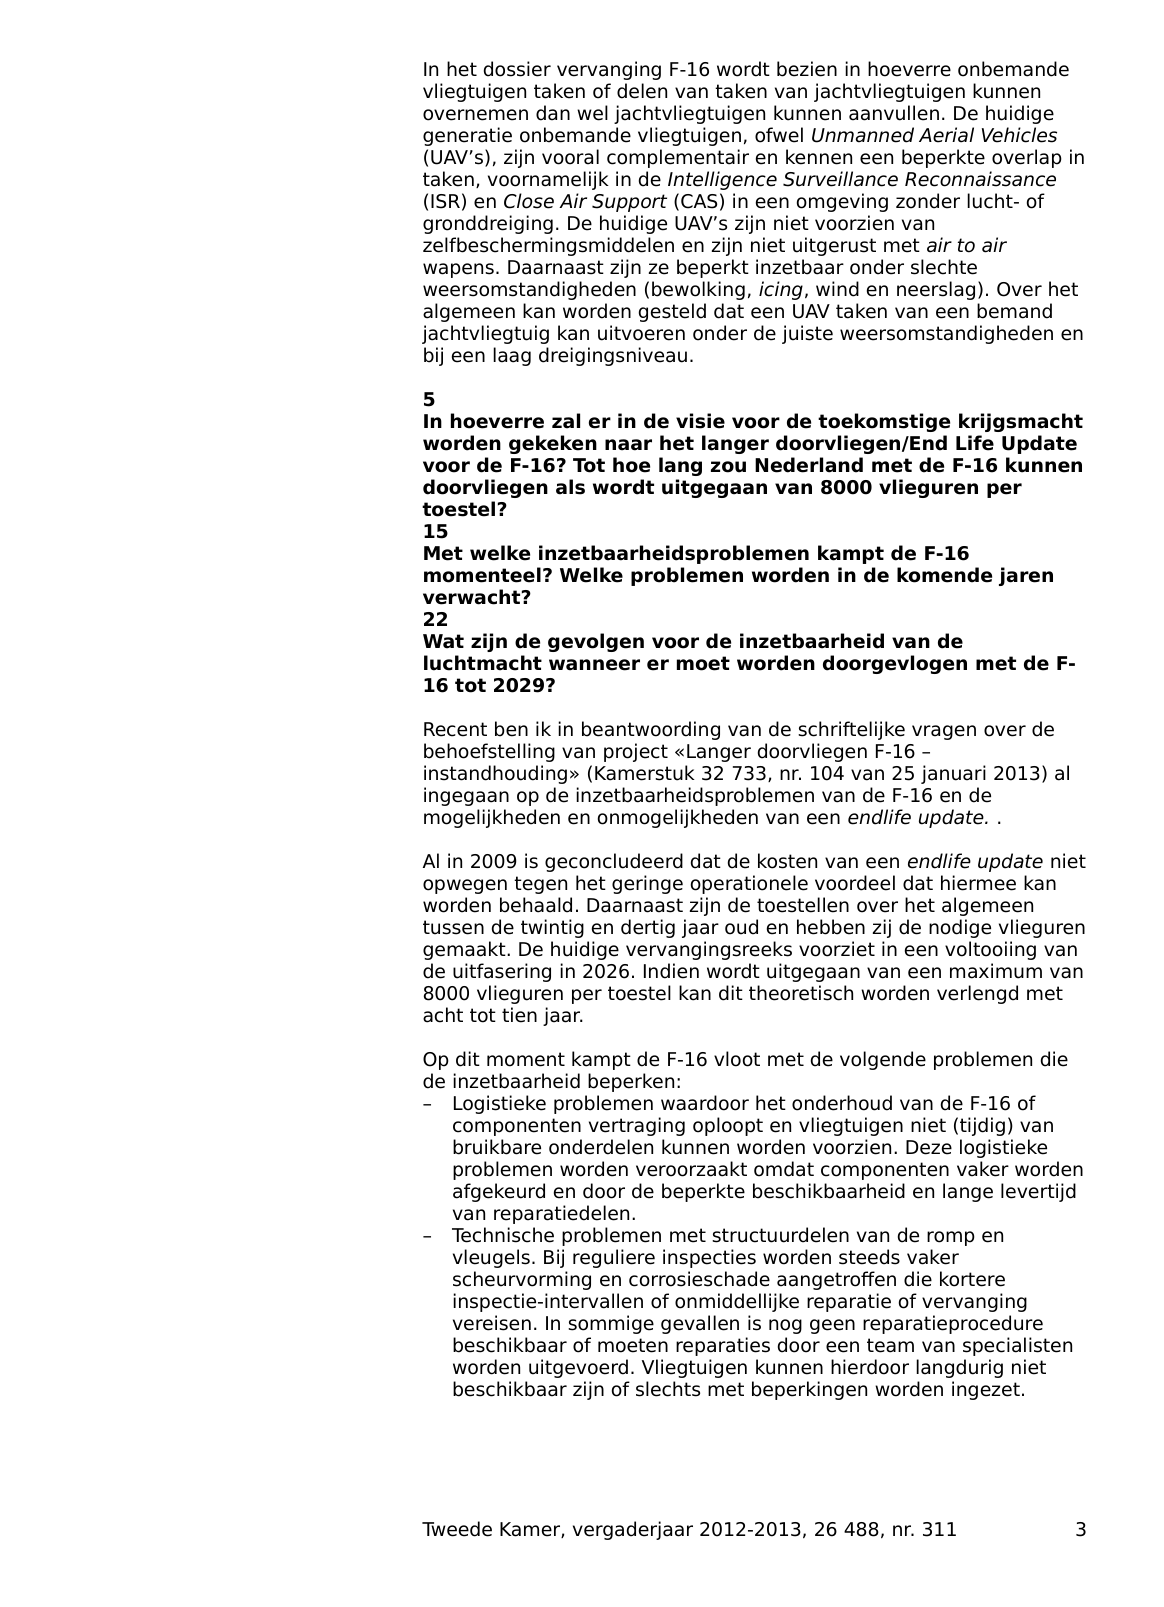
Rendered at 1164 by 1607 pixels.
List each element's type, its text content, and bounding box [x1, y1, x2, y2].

text 5 [422, 389, 1087, 411]
text Op dit moment kampt de F-16 vloot met de volgende problemen die de inzetbaarheid beperken: [422, 1049, 1087, 1093]
text – Logistieke problemen waardoor het onderhoud van de F-16 of componenten vertraging oploopt en vliegtuigen niet (tijdig) van bruikbare onderdelen kunnen worden voorzien. Deze logistieke problemen worden veroorzaakt omdat componenten vaker worden afgekeurd en door de beperkte beschikbaarheid en lange levertijd van reparatiedelen. [422, 1093, 1087, 1225]
text In het dossier vervanging F-16 wordt bezien in hoeverre onbemande vliegtuigen taken of delen van taken van jachtvliegtuigen kunnen overnemen dan wel jachtvliegtuigen kunnen aanvullen. De huidige generatie onbemande vliegtuigen, ofwel Unmanned Aerial Vehicles (UAV’s), zijn vooral complementair en kennen een beperkte overlap in taken, voornamelijk in de Intelligence Surveillance Reconnaissance (ISR) en Close Air Support (CAS) in een omgeving zonder lucht- of gronddreiging. De huidige UAV’s zijn niet voorzien van zelfbeschermingsmiddelen en zijn niet uitgerust met air to air wapens. Daarnaast zijn ze beperkt inzetbaar onder slechte weersomstandigheden (bewolking, icing, wind en neerslag). Over het algemeen kan worden gesteld dat een UAV taken van een bemand jachtvliegtuig kan uitvoeren onder de juiste weersomstandigheden en bij een laag dreigingsniveau. [422, 59, 1087, 367]
text In hoeverre zal er in de visie voor de toekomstige krijgsmacht worden gekeken naar het langer doorvliegen/End Life Update voor de F-16? Tot hoe lang zou Nederland met de F-16 kunnen doorvliegen als wordt uitgegaan van 8000 vlieguren per toestel? [422, 411, 1087, 521]
text – Technische problemen met structuurdelen van de romp en vleugels. Bij reguliere inspecties worden steeds vaker scheurvorming en corrosieschade aangetroffen die kortere inspectie-intervallen of onmiddellijke reparatie of vervanging vereisen. In sommige gevallen is nog geen reparatieprocedure beschikbaar of moeten reparaties door een team van specialisten worden uitgevoerd. Vliegtuigen kunnen hierdoor langdurig niet beschikbaar zijn of slechts met beperkingen worden ingezet. [422, 1225, 1087, 1401]
text 22 [422, 609, 1087, 631]
text Met welke inzetbaarheidsproblemen kampt de F-16 momenteel? Welke problemen worden in de komende jaren verwacht? [422, 543, 1087, 609]
text Wat zijn de gevolgen voor de inzetbaarheid van de luchtmacht wanneer er moet worden doorgevlogen met de F-16 tot 2029? [422, 631, 1087, 697]
text Al in 2009 is geconcludeerd dat de kosten van een endlife update niet opwegen tegen het geringe operationele voordeel dat hiermee kan worden behaald. Daarnaast zijn de toestellen over het algemeen tussen de twintig en dertig jaar oud en hebben zij de nodige vlieguren gemaakt. De huidige vervangingsreeks voorziet in een voltooiing van de uitfasering in 2026. Indien wordt uitgegaan van een maximum van 8000 vlieguren per toestel kan dit theoretisch worden verlengd met acht tot tien jaar. [422, 851, 1087, 1027]
text Recent ben ik in beantwoording van de schriftelijke vragen over de behoefstelling van project «Langer doorvliegen F-16 – instandhouding» (Kamerstuk 32 733, nr. 104 van 25 januari 2013) al ingegaan op de inzetbaarheidsproblemen van de F-16 en de mogelijkheden en onmogelijkheden van een endlife update. . [422, 719, 1087, 829]
text 15 [422, 521, 1087, 543]
